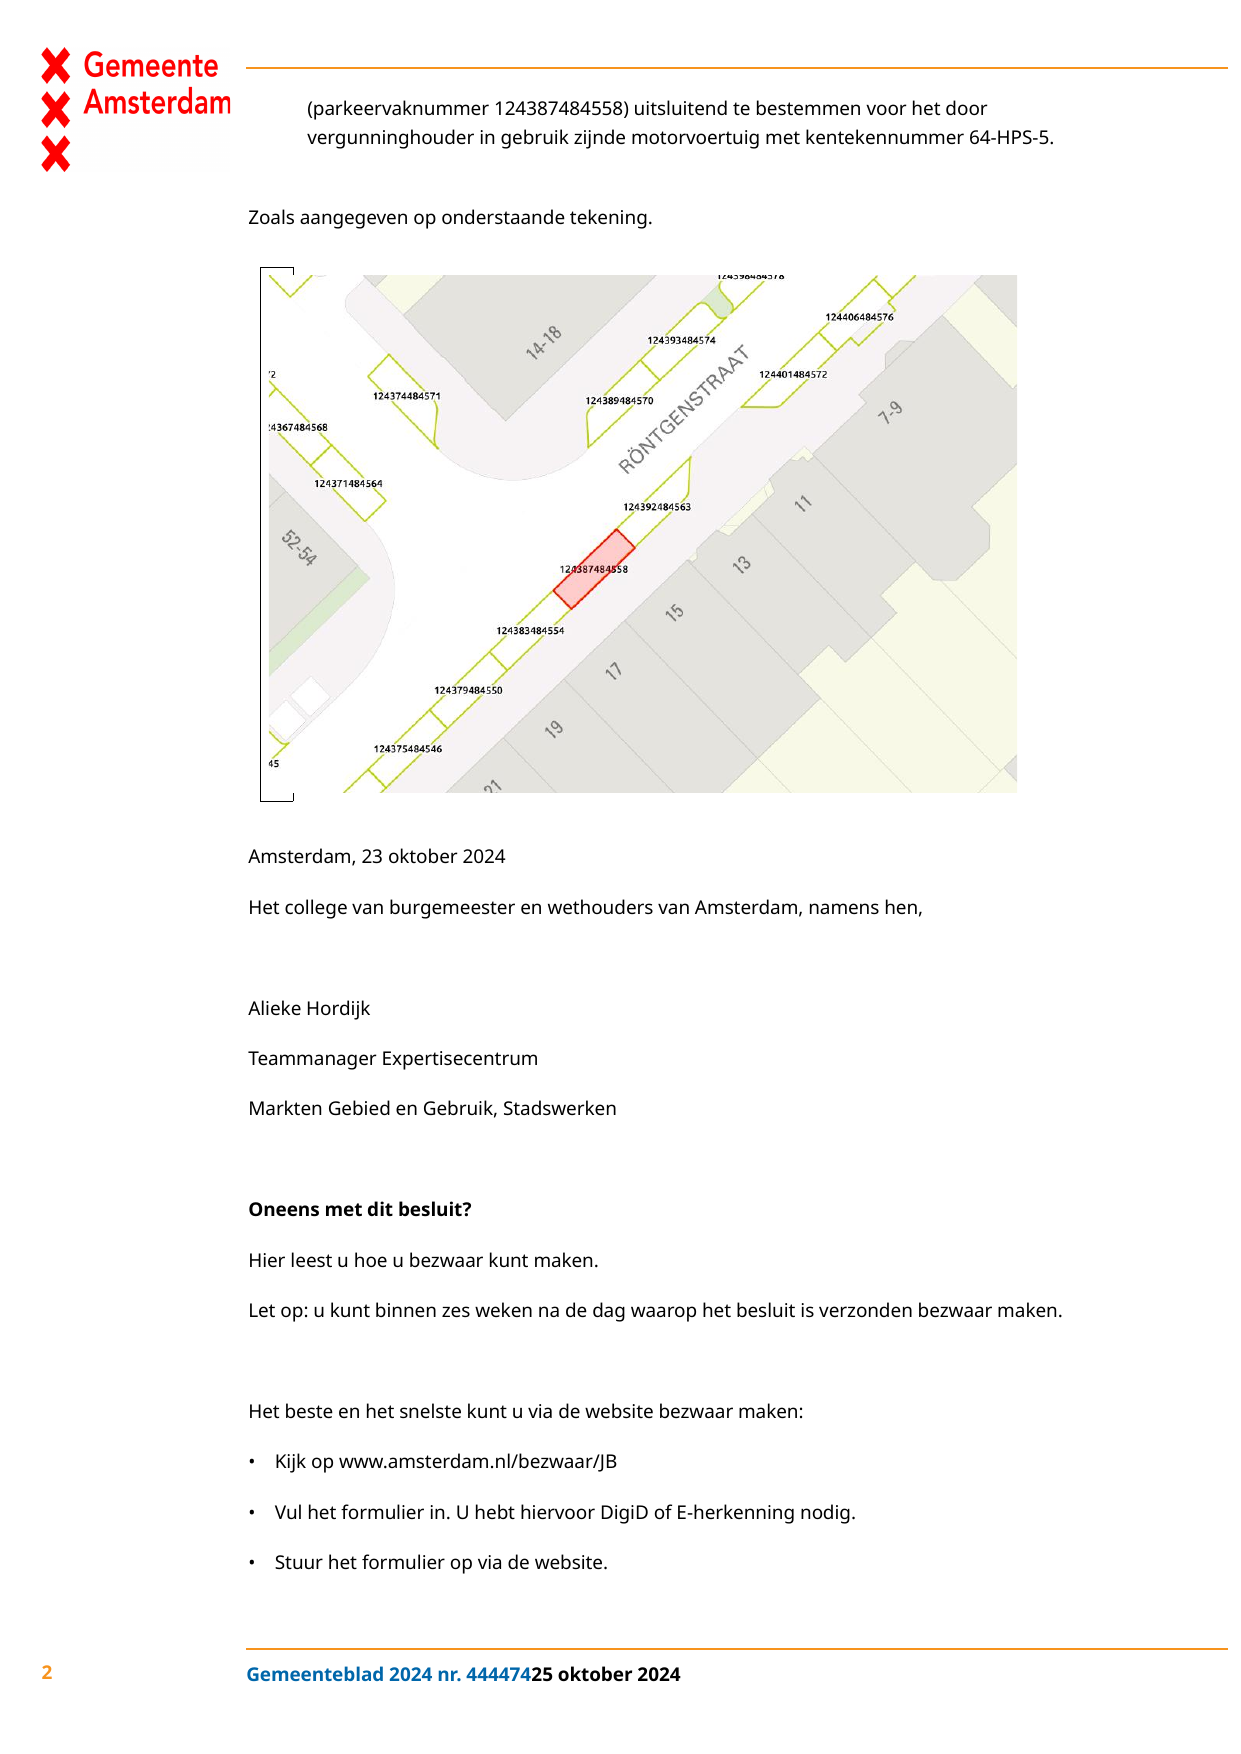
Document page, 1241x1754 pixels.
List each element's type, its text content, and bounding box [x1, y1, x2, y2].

text Het college van burgemeester en wethouders van Amsterdam, namens hen, [248, 894, 1152, 920]
picture [41, 47, 231, 172]
text Alieke Hordijk [248, 995, 1152, 1021]
text Hier leest u hoe u bezwaar kunt maken. [248, 1247, 1152, 1273]
text Zoals aangegeven op onderstaande tekening. [248, 204, 1152, 230]
text • Kijk op www.amsterdam.nl/bezwaar/JB [248, 1448, 1152, 1474]
picture [268, 275, 1018, 793]
text Teammanager Expertisecentrum [248, 1045, 1152, 1071]
list (parkeervaknummer 124387484558) uitsluitend te bestemmen voor het door vergunninghouder in gebruik zijnde motorvoertuig met kentekennummer 64-HPS-5. [248, 95, 1152, 150]
text Amsterdam, 23 oktober 2024 [248, 843, 1152, 869]
text Let op: u kunt binnen zes weken na de dag waarop het besluit is verzonden bezwaar maken. [248, 1297, 1152, 1323]
text Het beste en het snelste kunt u via de website bezwaar maken: [248, 1398, 1152, 1424]
text • Stuur het formulier op via de website. [248, 1549, 1152, 1575]
text Markten Gebied en Gebruik, Stadswerken [248, 1096, 1152, 1121]
text Oneens met dit besluit? [248, 1196, 1152, 1222]
text • Vul het formulier in. U hebt hiervoor DigiD of E-herkenning nodig. [248, 1499, 1152, 1525]
